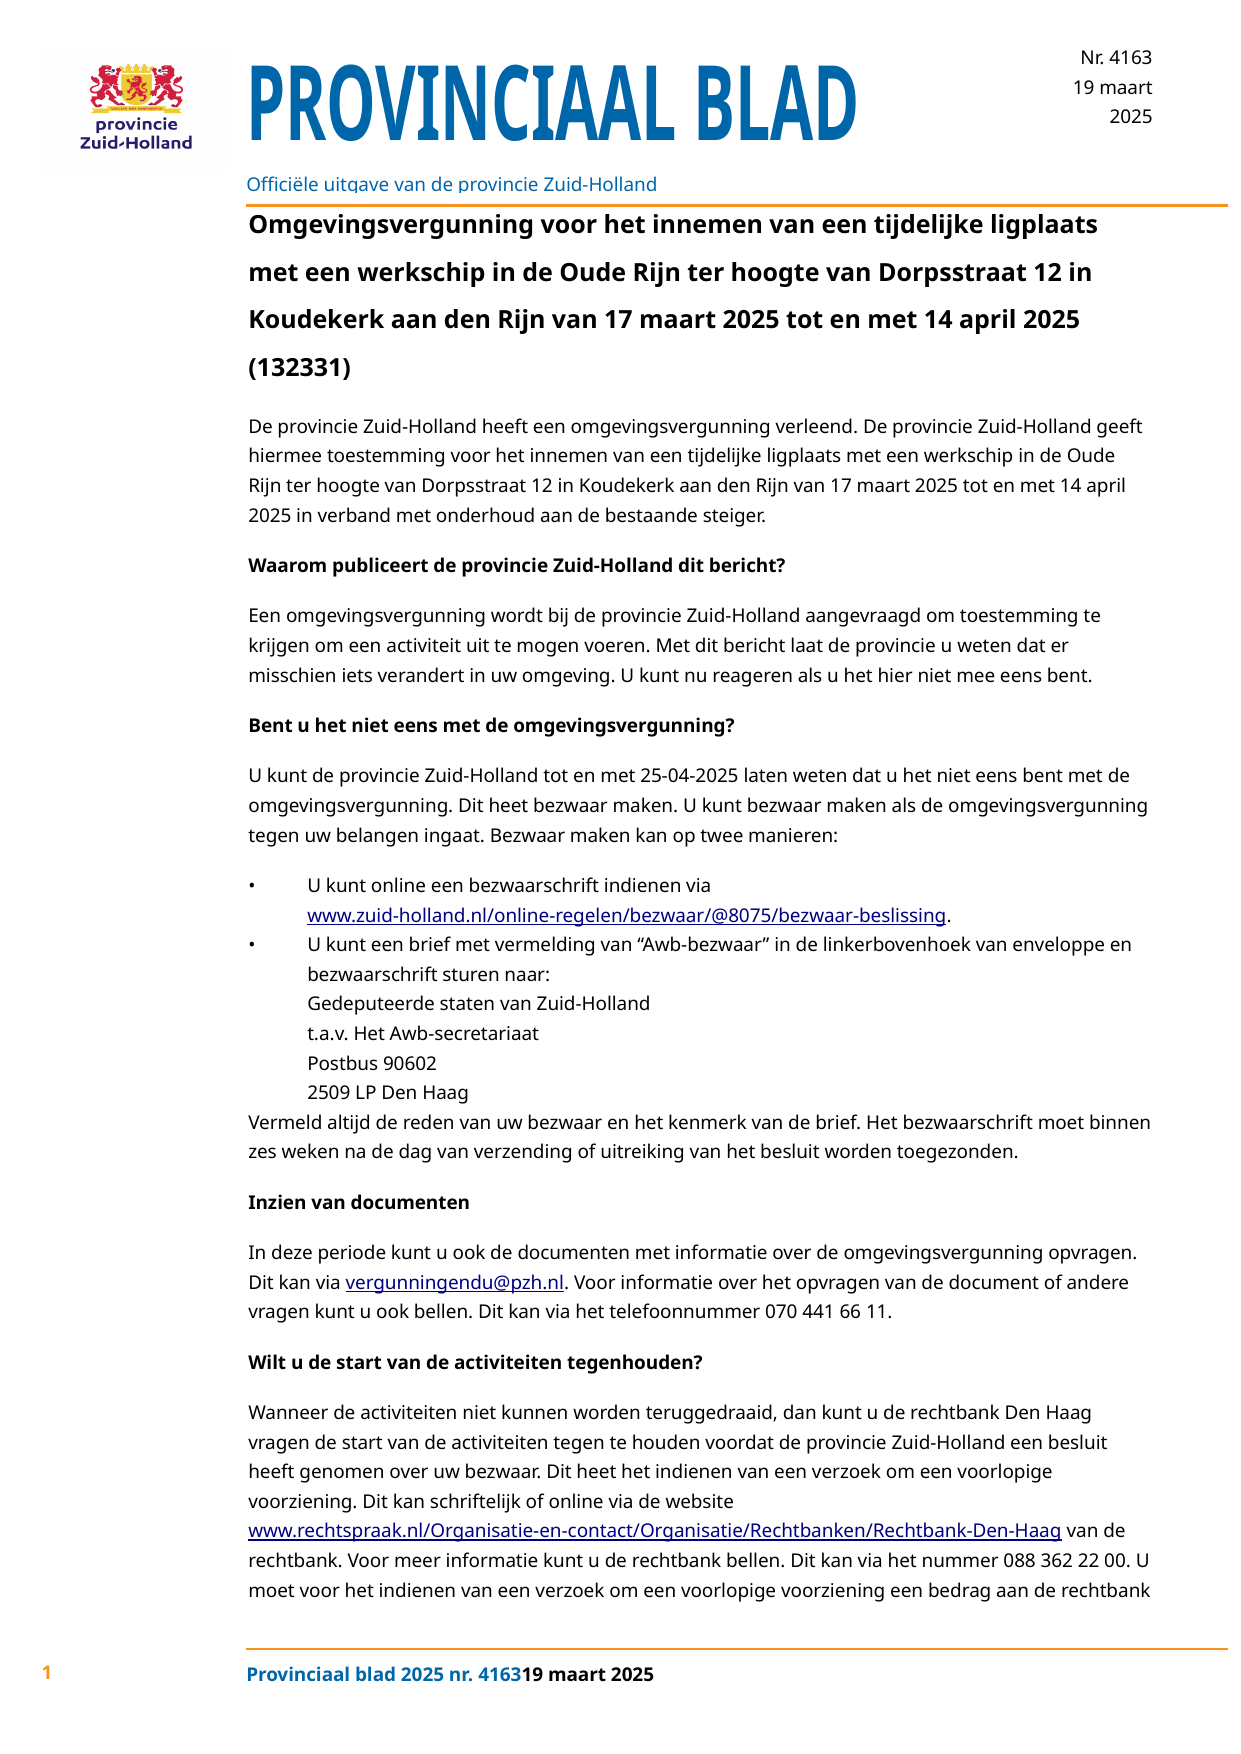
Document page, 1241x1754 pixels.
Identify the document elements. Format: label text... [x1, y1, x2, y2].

text Omgevingsvergunning voor het innemen van een tijdelijke ligplaats met een werkschip in de Oude Rijn ter hoogte van Dorpsstraat 12 in Koudekerk aan den Rijn van 17 maart 2025 tot en met 14 april 2025 (132331) [248, 207, 1152, 384]
list Postbus 90602 [248, 1050, 1152, 1076]
list U kunt een brief met vermelding van “Awb-bezwaar” in de linkerbovenhoek van enveloppe en bezwaarschrift sturen naar: [248, 931, 1152, 987]
list Gedeputeerde staten van Zuid-Holland [248, 991, 1152, 1016]
text Waarom publiceert de provincie Zuid-Holland dit bericht? [248, 552, 1152, 578]
text Inzien van documenten [248, 1189, 1152, 1215]
list 2509 LP Den Haag [248, 1079, 1152, 1105]
text De provincie Zuid-Holland heeft een omgevingsvergunning verleend. De provincie Zuid-Holland geeft hiermee toestemming voor het innemen van een tijdelijke ligplaats met een werkschip in de Oude Rijn ter hoogte van Dorpsstraat 12 in Koudekerk aan den Rijn van 17 maart 2025 tot en met 14 april 2025 in verband met onderhoud aan de bestaande steiger. [248, 413, 1152, 528]
text Wilt u de start van de activiteiten tegenhouden? [248, 1349, 1152, 1375]
text Bent u het niet eens met de omgevingsvergunning? [248, 712, 1152, 738]
list t.a.v. Het Awb-secretariaat [248, 1020, 1152, 1046]
text Vermeld altijd de reden van uw bezwaar en het kenmerk van de brief. Het bezwaarschrift moet binnen zes weken na de dag van verzending of uitreiking van het besluit worden toegezonden. [248, 1109, 1152, 1164]
text Een omgevingsvergunning wordt bij de provincie Zuid-Holland aangevraagd om toestemming te krijgen om een activiteit uit te mogen voeren. Met dit bericht laat de provincie u weten dat er misschien iets verandert in uw omgeving. U kunt nu reageren als u het hier niet mee eens bent. [248, 603, 1152, 688]
text Wanneer de activiteiten niet kunnen worden teruggedraaid, dan kunt u de rechtbank Den Haag vragen de start van de activiteiten tegen te houden voordat de provincie Zuid-Holland een besluit heeft genomen over uw bezwaar. Dit heet het indienen van een verzoek om een voorlopige voorziening. Dit kan schriftelijk of online via de website www.rechtspraak.nl/Organisatie-en-contact/Organisatie/Rechtbanken/Rechtbank-Den-Haag van de rechtbank. Voor meer informatie kunt u de rechtbank bellen. Dit kan via het nummer 088 362 22 00. U moet voor het indienen van een verzoek om een voorlopige voorziening een bedrag aan de rechtbank [248, 1399, 1152, 1603]
text In deze periode kunt u ook de documenten met informatie over de omgevingsvergunning opvragen. Dit kan via vergunningendu@pzh.nl. Voor informatie over het opvragen van de document of andere vragen kunt u ook bellen. Dit kan via het telefoonnummer 070 441 66 11. [248, 1239, 1152, 1324]
picture [41, 47, 231, 172]
text U kunt de provincie Zuid-Holland tot en met 25-04-2025 laten weten dat u het niet eens bent met de omgevingsvergunning. Dit heet bezwaar maken. U kunt bezwaar maken als de omgevingsvergunning tegen uw belangen ingaat. Bezwaar maken kan op twee manieren: [248, 763, 1152, 848]
list U kunt online een bezwaarschrift indienen via www.zuid-holland.nl/online-regelen/bezwaar/@8075/bezwaar-beslissing. [248, 872, 1152, 928]
